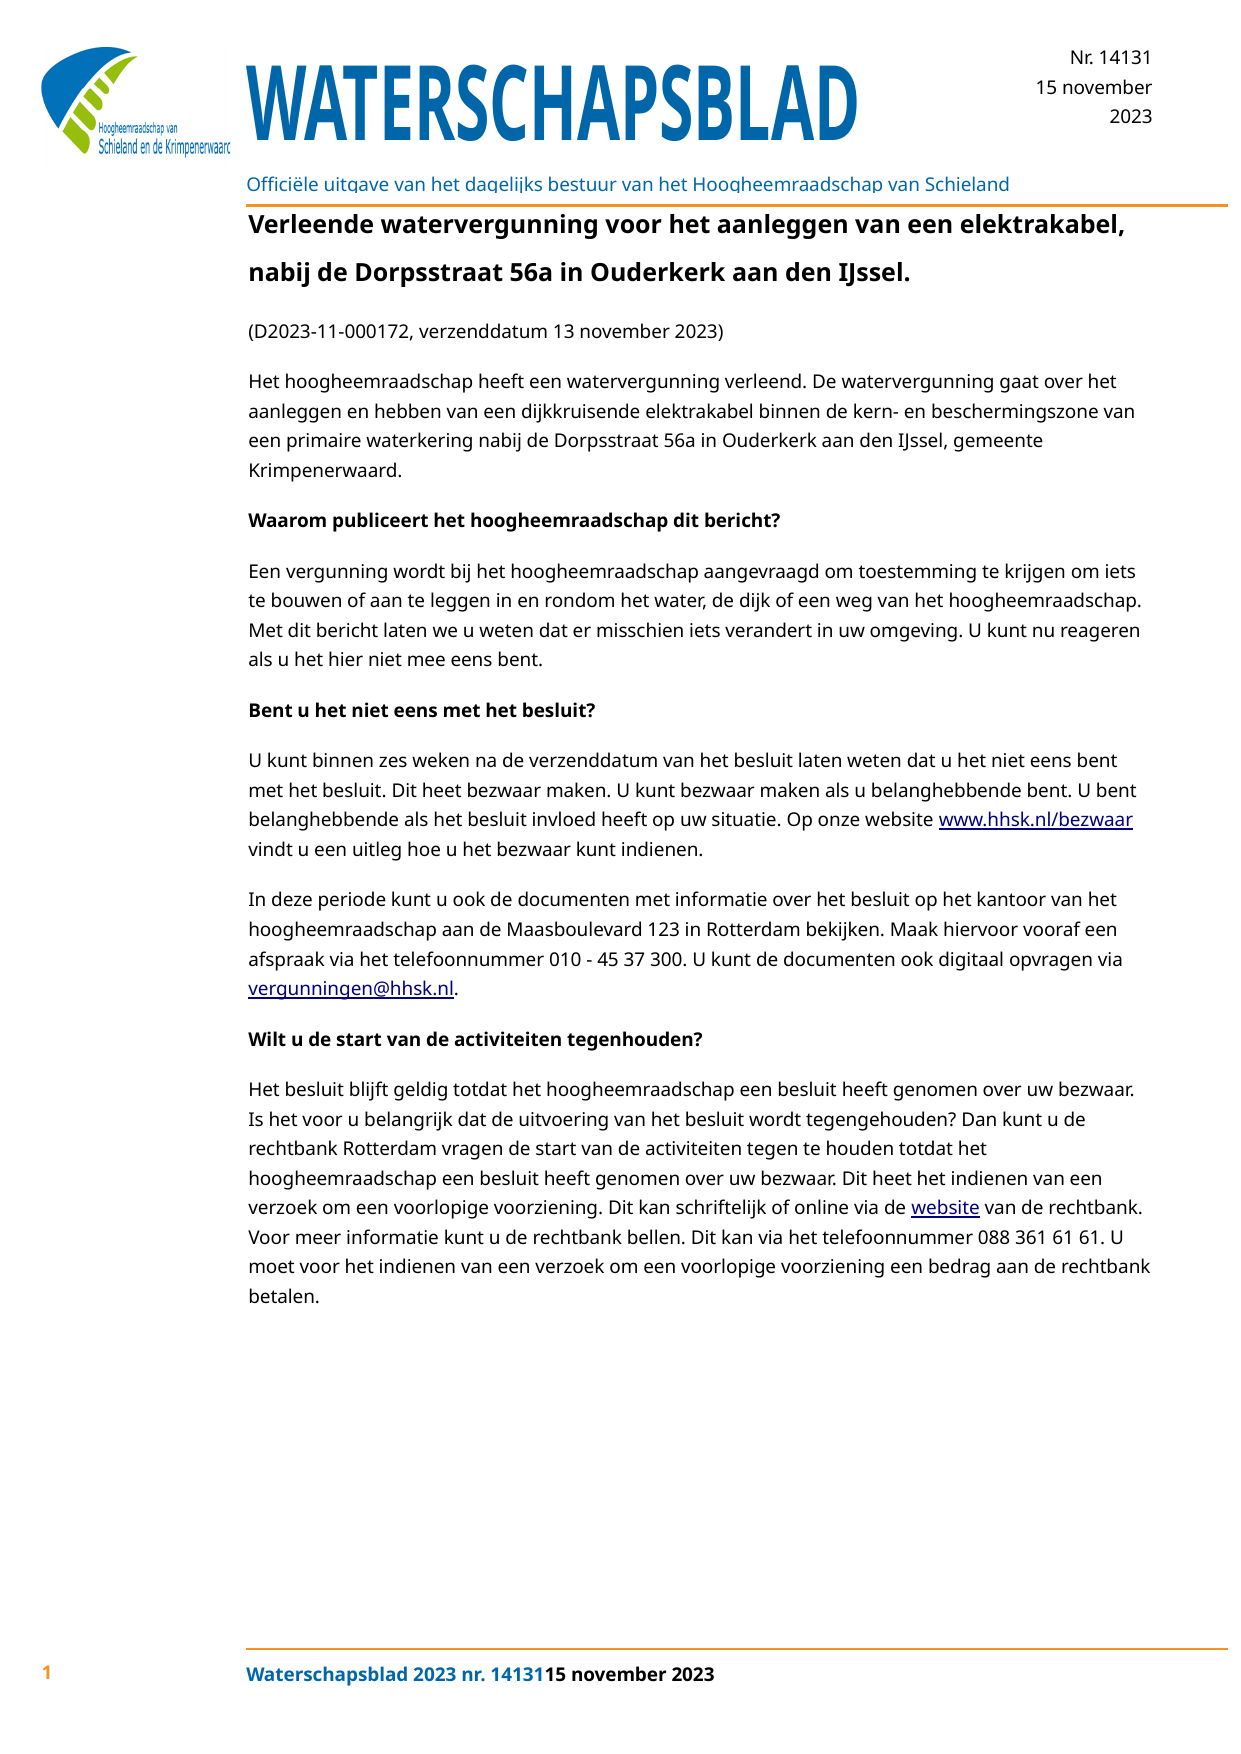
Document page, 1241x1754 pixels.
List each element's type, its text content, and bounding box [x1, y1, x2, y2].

text Wilt u de start van de activiteiten tegenhouden? [248, 1026, 1152, 1052]
text Een vergunning wordt bij het hoogheemraadschap aangevraagd om toestemming te krijgen om iets te bouwen of aan te leggen in en rondom het water, de dijk of een weg van het hoogheemraadschap. Met dit bericht laten we u weten dat er misschien iets verandert in uw omgeving. U kunt nu reageren als u het hier niet mee eens bent. [248, 558, 1152, 672]
text (D2023-11-000172, verzenddatum 13 november 2023) [248, 318, 1152, 344]
text Verleende watervergunning voor het aanleggen van een elektrakabel, nabij de Dorpsstraat 56a in Ouderkerk aan den IJssel. [248, 207, 1152, 288]
text Het besluit blijft geldig totdat het hoogheemraadschap een besluit heeft genomen over uw bezwaar. Is het voor u belangrijk dat de uitvoering van het besluit wordt tegengehouden? Dan kunt u de rechtbank Rotterdam vragen de start van de activiteiten tegen te houden totdat het hoogheemraadschap een besluit heeft genomen over uw bezwaar. Dit heet het indienen van een verzoek om een voorlopige voorziening. Dit kan schriftelijk of online via de website van de rechtbank. Voor meer informatie kunt u de rechtbank bellen. Dit kan via het telefoonnummer 088 361 61 61. U moet voor het indienen van een verzoek om een voorlopige voorziening een bedrag aan de rechtbank betalen. [248, 1076, 1152, 1309]
text Het hoogheemraadschap heeft een watervergunning verleend. De watervergunning gaat over het aanleggen en hebben van een dijkkruisende elektrakabel binnen de kern- en beschermingszone van een primaire waterkering nabij de Dorpsstraat 56a in Ouderkerk aan den IJssel, gemeente Krimpenerwaard. [248, 368, 1152, 483]
picture [41, 47, 231, 172]
text Waarom publiceert het hoogheemraadschap dit bericht? [248, 507, 1152, 533]
text In deze periode kunt u ook de documenten met informatie over het besluit op het kantoor van het hoogheemraadschap aan de Maasboulevard 123 in Rotterdam bekijken. Maak hiervoor vooraf een afspraak via het telefoonnummer 010 - 45 37 300. U kunt de documenten ook digitaal opvragen via vergunningen@hhsk.nl. [248, 887, 1152, 1001]
text U kunt binnen zes weken na de verzenddatum van het besluit laten weten dat u het niet eens bent met het besluit. Dit heet bezwaar maken. U kunt bezwaar maken als u belanghebbende bent. U bent belanghebbende als het besluit invloed heeft op uw situatie. Op onze website www.hhsk.nl/bezwaar vindt u een uitleg hoe u het bezwaar kunt indienen. [248, 747, 1152, 862]
text Bent u het niet eens met het besluit? [248, 697, 1152, 723]
